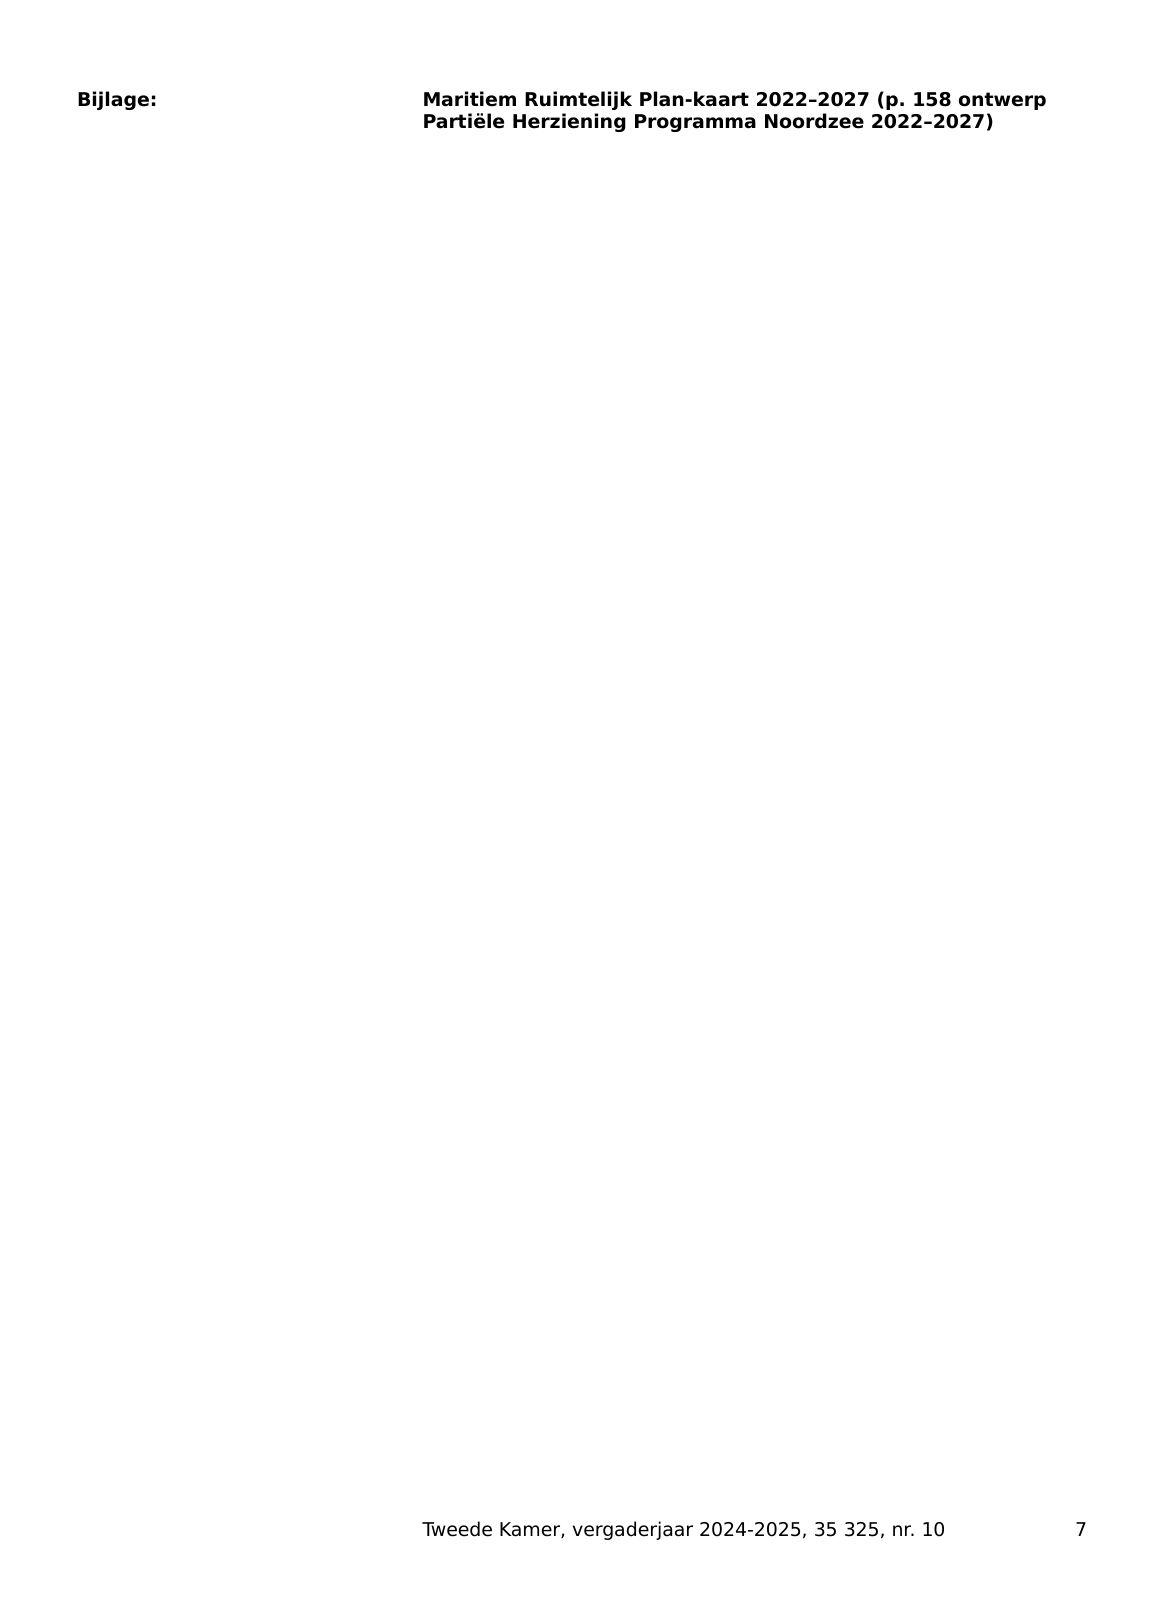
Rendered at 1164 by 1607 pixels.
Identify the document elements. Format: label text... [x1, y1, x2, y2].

subtitle Bijlage: Maritiem Ruimtelijk Plan-kaart 2022–2027 (p. 158 ontwerp Partiële Herziening Programma Noordzee 2022–2027) [77, 89, 1087, 133]
